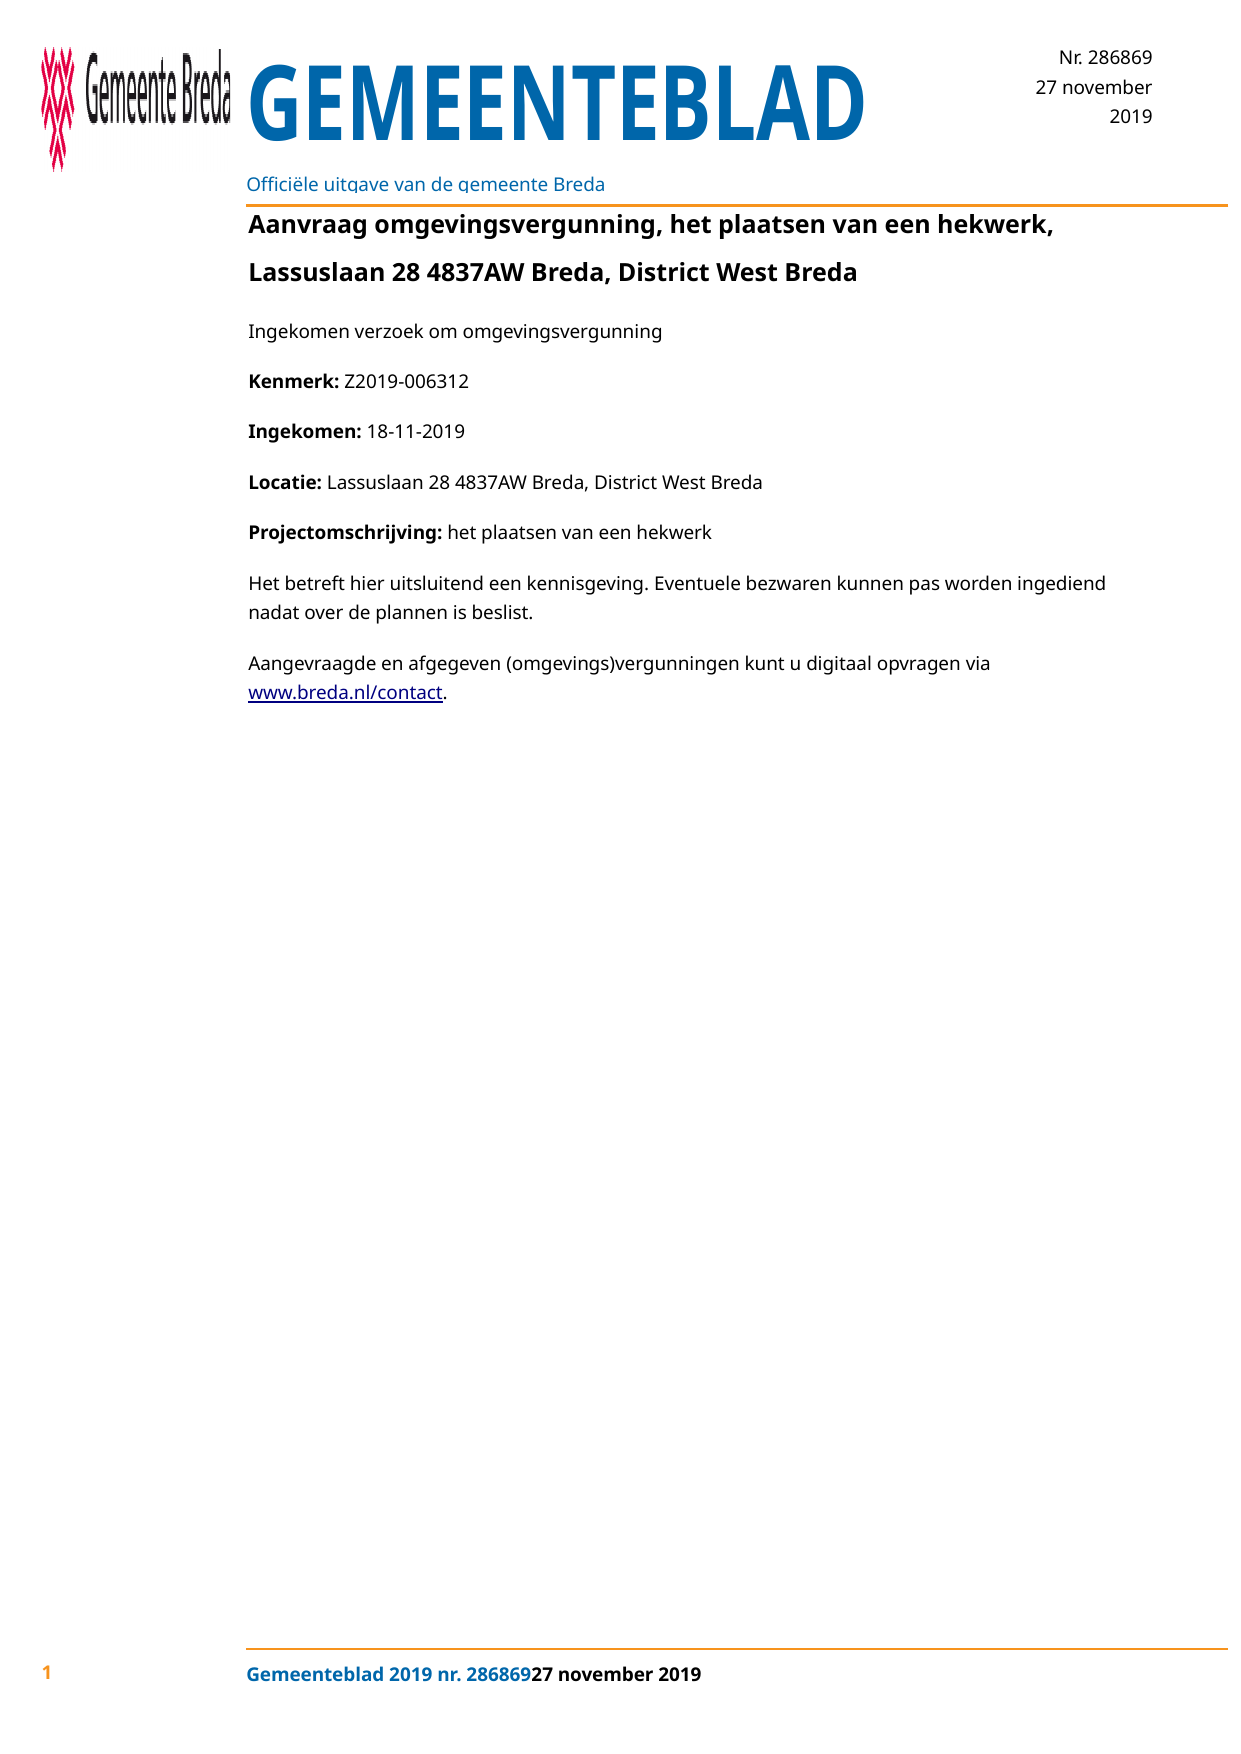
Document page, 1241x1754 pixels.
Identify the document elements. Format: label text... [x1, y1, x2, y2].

text Projectomschrijving: het plaatsen van een hekwerk [248, 519, 1152, 545]
text Aanvraag omgevingsvergunning, het plaatsen van een hekwerk, Lassuslaan 28 4837AW Breda, District West Breda [248, 207, 1152, 288]
text Ingekomen verzoek om omgevingsvergunning [248, 318, 1152, 344]
text Ingekomen: 18-11-2019 [248, 419, 1152, 444]
text Kenmerk: Z2019-006312 [248, 368, 1152, 394]
picture [41, 47, 231, 172]
text Het betreft hier uitsluitend een kennisgeving. Eventuele bezwaren kunnen pas worden ingediend nadat over de plannen is beslist. [248, 570, 1152, 625]
text Aangevraagde en afgegeven (omgevings)vergunningen kunt u digitaal opvragen via www.breda.nl/contact. [248, 650, 1152, 705]
text Locatie: Lassuslaan 28 4837AW Breda, District West Breda [248, 469, 1152, 495]
